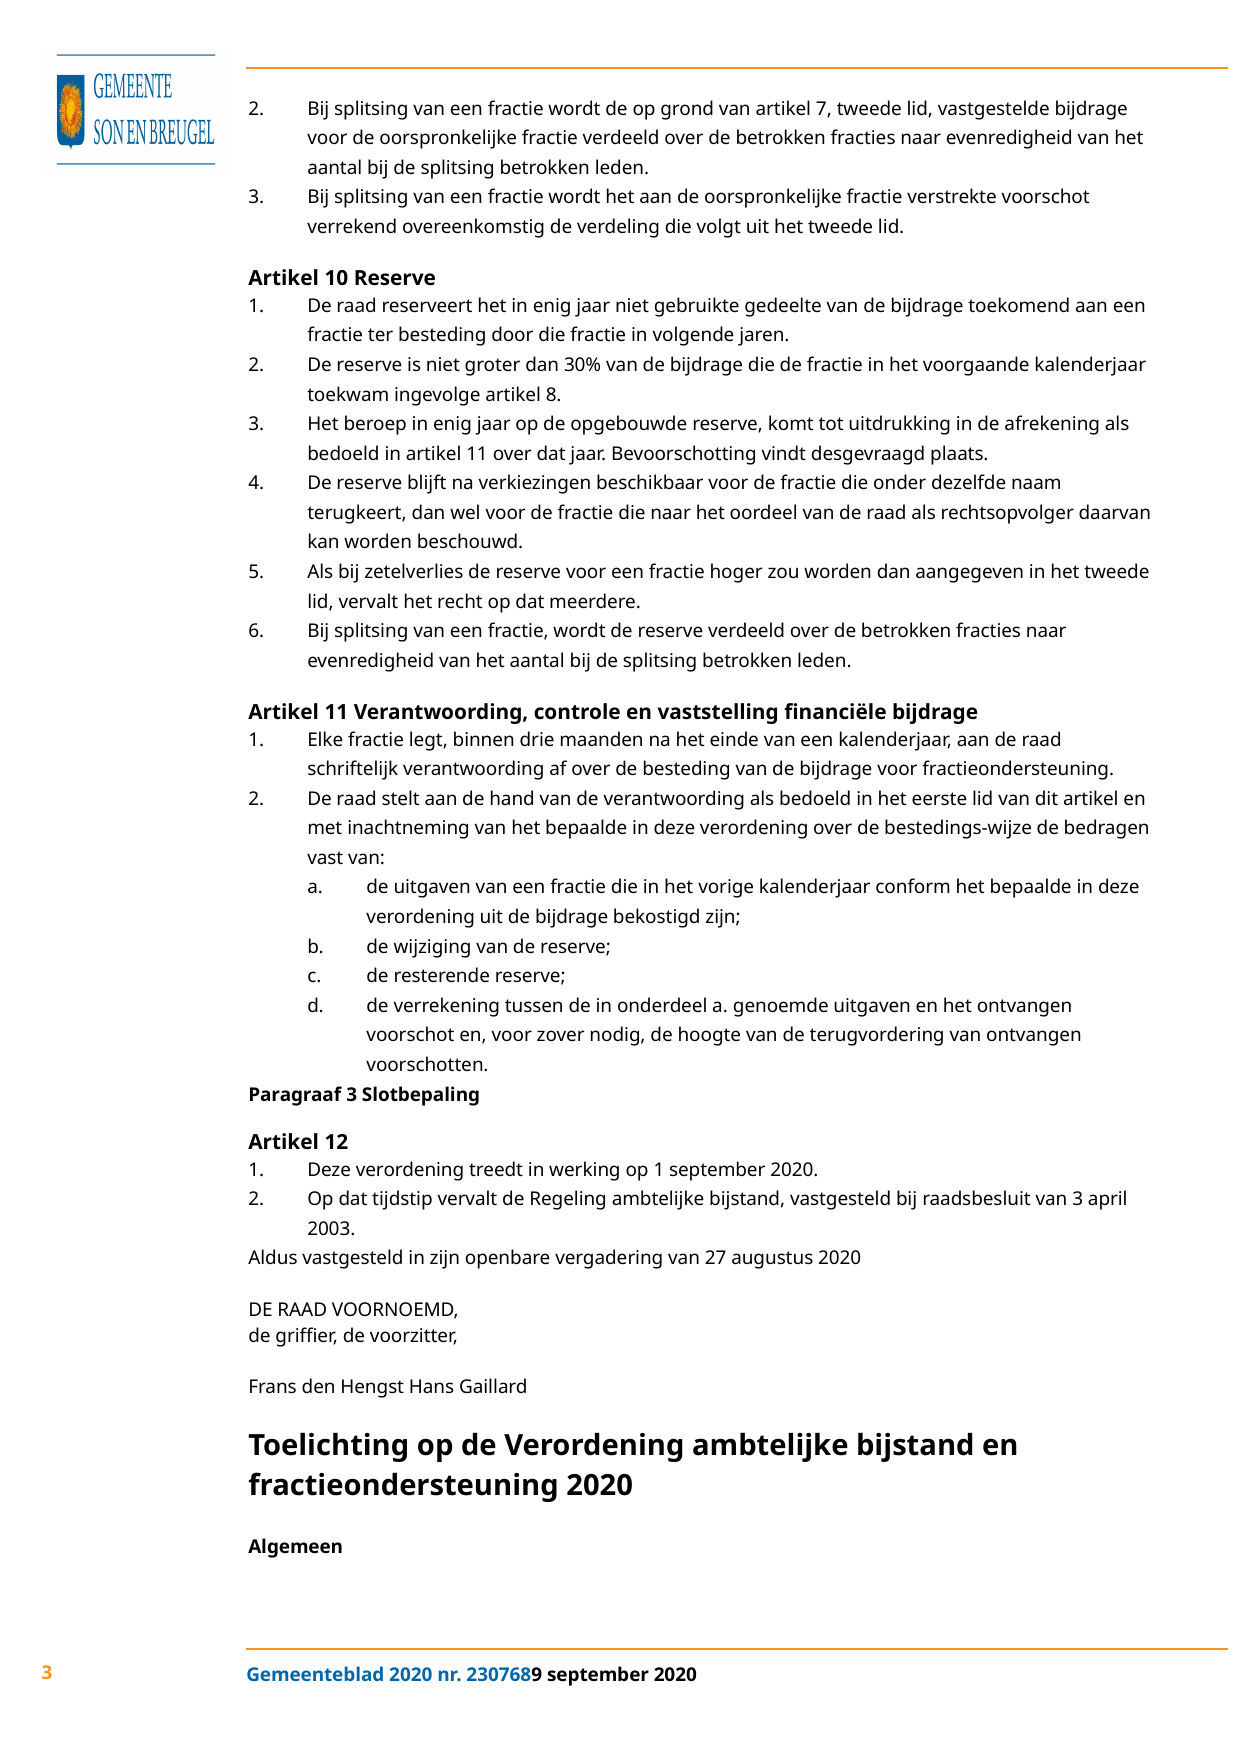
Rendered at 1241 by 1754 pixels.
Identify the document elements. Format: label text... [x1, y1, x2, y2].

text Algemeen [248, 1533, 1152, 1559]
text DE RAAD VOORNOEMD, [248, 1296, 1152, 1322]
list Het beroep in enig jaar op de opgebouwde reserve, komt tot uitdrukking in de afrekening als bedoeld in artikel 11 over dat jaar. Bevoorschotting vindt desgevraagd plaats. [248, 410, 1152, 466]
text Artikel 12 [248, 1127, 1152, 1156]
text Paragraaf 3 Slotbepaling [248, 1081, 1152, 1107]
text Toelichting op de Verordening ambtelijke bijstand en fractieondersteuning 2020 [248, 1425, 1152, 1504]
list De reserve blijft na verkiezingen beschikbaar voor de fractie die onder dezelfde naam terugkeert, dan wel voor de fractie die naar het oordeel van de raad als rechtsopvolger daarvan kan worden beschouwd. [248, 469, 1152, 554]
list De raad reserveert het in enig jaar niet gebruikte gedeelte van de bijdrage toekomend aan een fractie ter besteding door die fractie in volgende jaren. [248, 292, 1152, 347]
list de wijziging van de reserve; [307, 933, 1152, 959]
list de verrekening tussen de in onderdeel a. genoemde uitgaven en het ontvangen voorschot en, voor zover nodig, de hoogte van de terugvordering van ontvangen voorschotten. [307, 992, 1152, 1077]
list Bij splitsing van een fractie wordt de op grond van artikel 7, tweede lid, vastgestelde bijdrage voor de oorspronkelijke fractie verdeeld over de betrokken fracties naar evenredigheid van het aantal bij de splitsing betrokken leden. [248, 95, 1152, 180]
list Deze verordening treedt in werking op 1 september 2020. [248, 1156, 1152, 1182]
list Als bij zetelverlies de reserve voor een fractie hoger zou worden dan aangegeven in het tweede lid, vervalt het recht op dat meerdere. [248, 558, 1152, 613]
text Aldus vastgesteld in zijn openbare vergadering van 27 augustus 2020 [248, 1244, 1152, 1270]
picture [41, 47, 231, 172]
list Bij splitsing van een fractie, wordt de reserve verdeeld over de betrokken fracties naar evenredigheid van het aantal bij de splitsing betrokken leden. [248, 617, 1152, 673]
text Artikel 11 Verantwoording, controle en vaststelling financiële bijdrage [248, 697, 1152, 726]
text Artikel 10 Reserve [248, 263, 1152, 292]
list Bij splitsing van een fractie wordt het aan de oorspronkelijke fractie verstrekte voorschot verrekend overeenkomstig de verdeling die volgt uit het tweede lid. [248, 183, 1152, 239]
list de resterende reserve; [307, 962, 1152, 988]
list Op dat tijdstip vervalt de Regeling ambtelijke bijstand, vastgesteld bij raadsbesluit van 3 april 2003. [248, 1185, 1152, 1241]
list De raad stelt aan de hand van de verantwoording als bedoeld in het eerste lid van dit artikel en met inachtneming van het bepaalde in deze verordening over de bestedings-wijze de bedragen vast van: [248, 785, 1152, 870]
text Frans den Hengst Hans Gaillard [248, 1373, 1152, 1399]
list de uitgaven van een fractie die in het vorige kalenderjaar conform het bepaalde in deze verordening uit de bijdrage bekostigd zijn; [307, 874, 1152, 929]
list Elke fractie legt, binnen drie maanden na het einde van een kalenderjaar, aan de raad schriftelijk verantwoording af over de besteding van de bijdrage voor fractieondersteuning. [248, 726, 1152, 781]
list De reserve is niet groter dan 30% van de bijdrage die de fractie in het voorgaande kalenderjaar toekwam ingevolge artikel 8. [248, 351, 1152, 406]
text de griffier, de voorzitter, [248, 1322, 1152, 1347]
